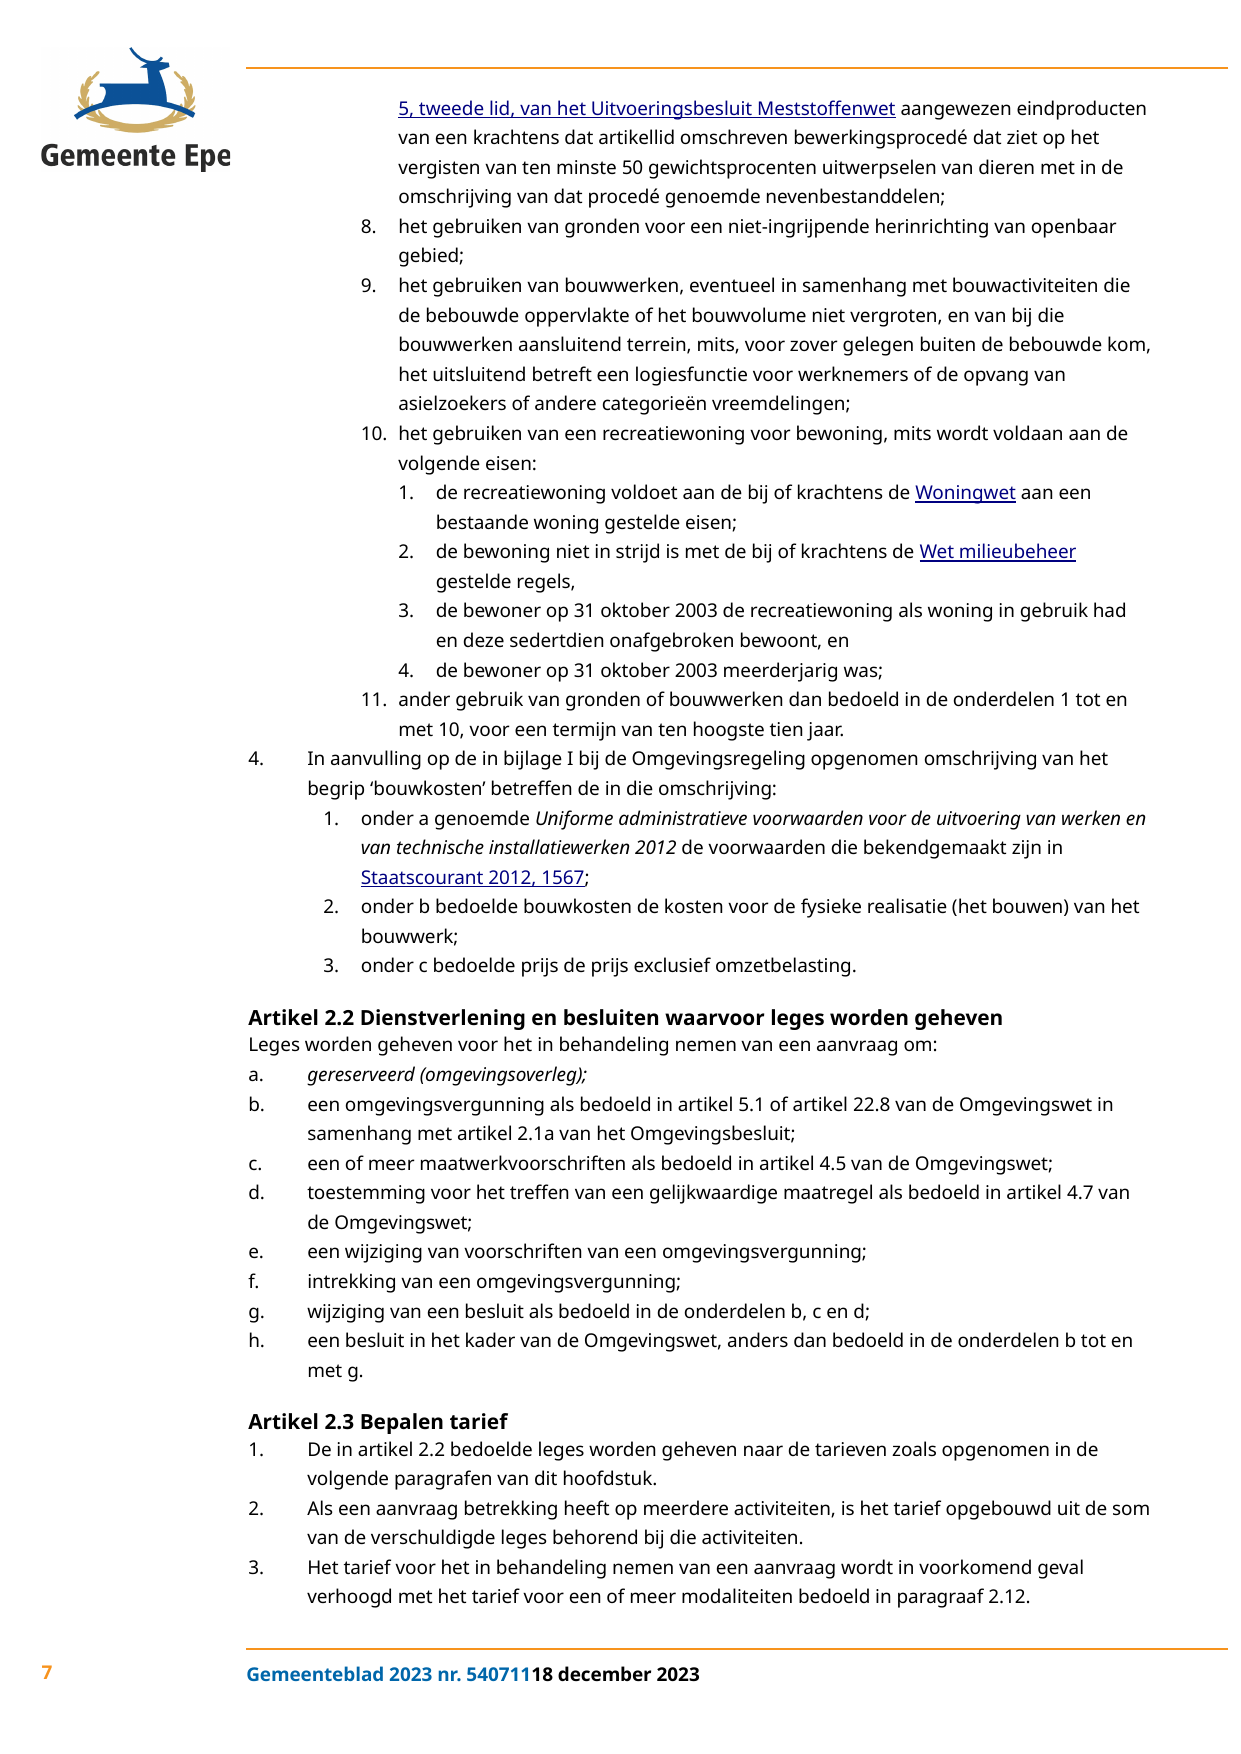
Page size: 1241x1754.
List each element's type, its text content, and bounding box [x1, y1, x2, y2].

list Als een aanvraag betrekking heeft op meerdere activiteiten, is het tarief opgebouwd uit de som van de verschuldigde leges behorend bij die activiteiten. [248, 1495, 1152, 1550]
text Leges worden geheven voor het in behandeling nemen van een aanvraag om: [248, 1032, 1152, 1057]
list Het tarief voor het in behandeling nemen van een aanvraag wordt in voorkomend geval verhoogd met het tarief voor een of meer modaliteiten bedoeld in paragraaf 2.12. [248, 1554, 1152, 1609]
list een omgevingsvergunning als bedoeld in artikel 5.1 of artikel 22.8 van de Omgevingswet in samenhang met artikel 2.1a van het Omgevingsbesluit; [248, 1091, 1152, 1146]
list De in artikel 2.2 bedoelde leges worden geheven naar de tarieven zoals opgenomen in de volgende paragrafen van dit hoofdstuk. [248, 1436, 1152, 1491]
list toestemming voor het treffen van een gelijkwaardige maatregel als bedoeld in artikel 4.7 van de Omgevingswet; [248, 1179, 1152, 1235]
list het gebruiken van een recreatiewoning voor bewoning, mits wordt voldaan aan de volgende eisen: [361, 420, 1152, 476]
picture [41, 47, 231, 172]
text Artikel 2.3 Bepalen tarief [248, 1407, 1152, 1436]
list de recreatiewoning voldoet aan de bij of krachtens de Woningwet aan een bestaande woning gestelde eisen; [398, 479, 1152, 535]
list een besluit in het kader van de Omgevingswet, anders dan bedoeld in de onderdelen b tot en met g. [248, 1327, 1152, 1383]
list wijziging van een besluit als bedoeld in de onderdelen b, c en d; [248, 1298, 1152, 1323]
list een wijziging van voorschriften van een omgevingsvergunning; [248, 1239, 1152, 1264]
list intrekking van een omgevingsvergunning; [248, 1268, 1152, 1294]
list de bewoner op 31 oktober 2003 meerderjarig was; [398, 657, 1152, 683]
list 5, tweede lid, van het Uitvoeringsbesluit Meststoffenwet aangewezen eindproducten van een krachtens dat artikellid omschreven bewerkingsprocedé dat ziet op het vergisten van ten minste 50 gewichtsprocenten uitwerpselen van dieren met in de omschrijving van dat procedé genoemde nevenbestanddelen; [361, 95, 1152, 209]
list onder c bedoelde prijs de prijs exclusief omzetbelasting. [323, 953, 1152, 978]
list de bewoning niet in strijd is met de bij of krachtens de Wet milieubeheer gestelde regels, [398, 538, 1152, 594]
list In aanvulling op de in bijlage I bij de Omgevingsregeling opgenomen omschrijving van het begrip ‘bouwkosten’ betreffen de in die omschrijving: [248, 746, 1152, 801]
list onder b bedoelde bouwkosten de kosten voor de fysieke realisatie (het bouwen) van het bouwwerk; [323, 893, 1152, 949]
list onder a genoemde Uniforme administratieve voorwaarden voor de uitvoering van werken en van technische installatiewerken 2012 de voorwaarden die bekendgemaakt zijn in Staatscourant 2012, 1567; [323, 805, 1152, 890]
list de bewoner op 31 oktober 2003 de recreatiewoning als woning in gebruik had en deze sedertdien onafgebroken bewoont, en [398, 598, 1152, 653]
text Artikel 2.2 Dienstverlening en besluiten waarvoor leges worden geheven [248, 1003, 1152, 1032]
list het gebruiken van gronden voor een niet-ingrijpende herinrichting van openbaar gebied; [361, 213, 1152, 268]
list ander gebruik van gronden of bouwwerken dan bedoeld in de onderdelen 1 tot en met 10, voor een termijn van ten hoogste tien jaar. [361, 686, 1152, 742]
list een of meer maatwerkvoorschriften als bedoeld in artikel 4.5 van de Omgevingswet; [248, 1150, 1152, 1176]
list het gebruiken van bouwwerken, eventueel in samenhang met bouwactiviteiten die de bebouwde oppervlakte of het bouwvolume niet vergroten, en van bij die bouwwerken aansluitend terrein, mits, voor zover gelegen buiten de bebouwde kom, het uitsluitend betreft een logiesfunctie voor werknemers of de opvang van asielzoekers of andere categorieën vreemdelingen; [361, 272, 1152, 416]
list gereserveerd (omgevingsoverleg); [248, 1061, 1152, 1087]
